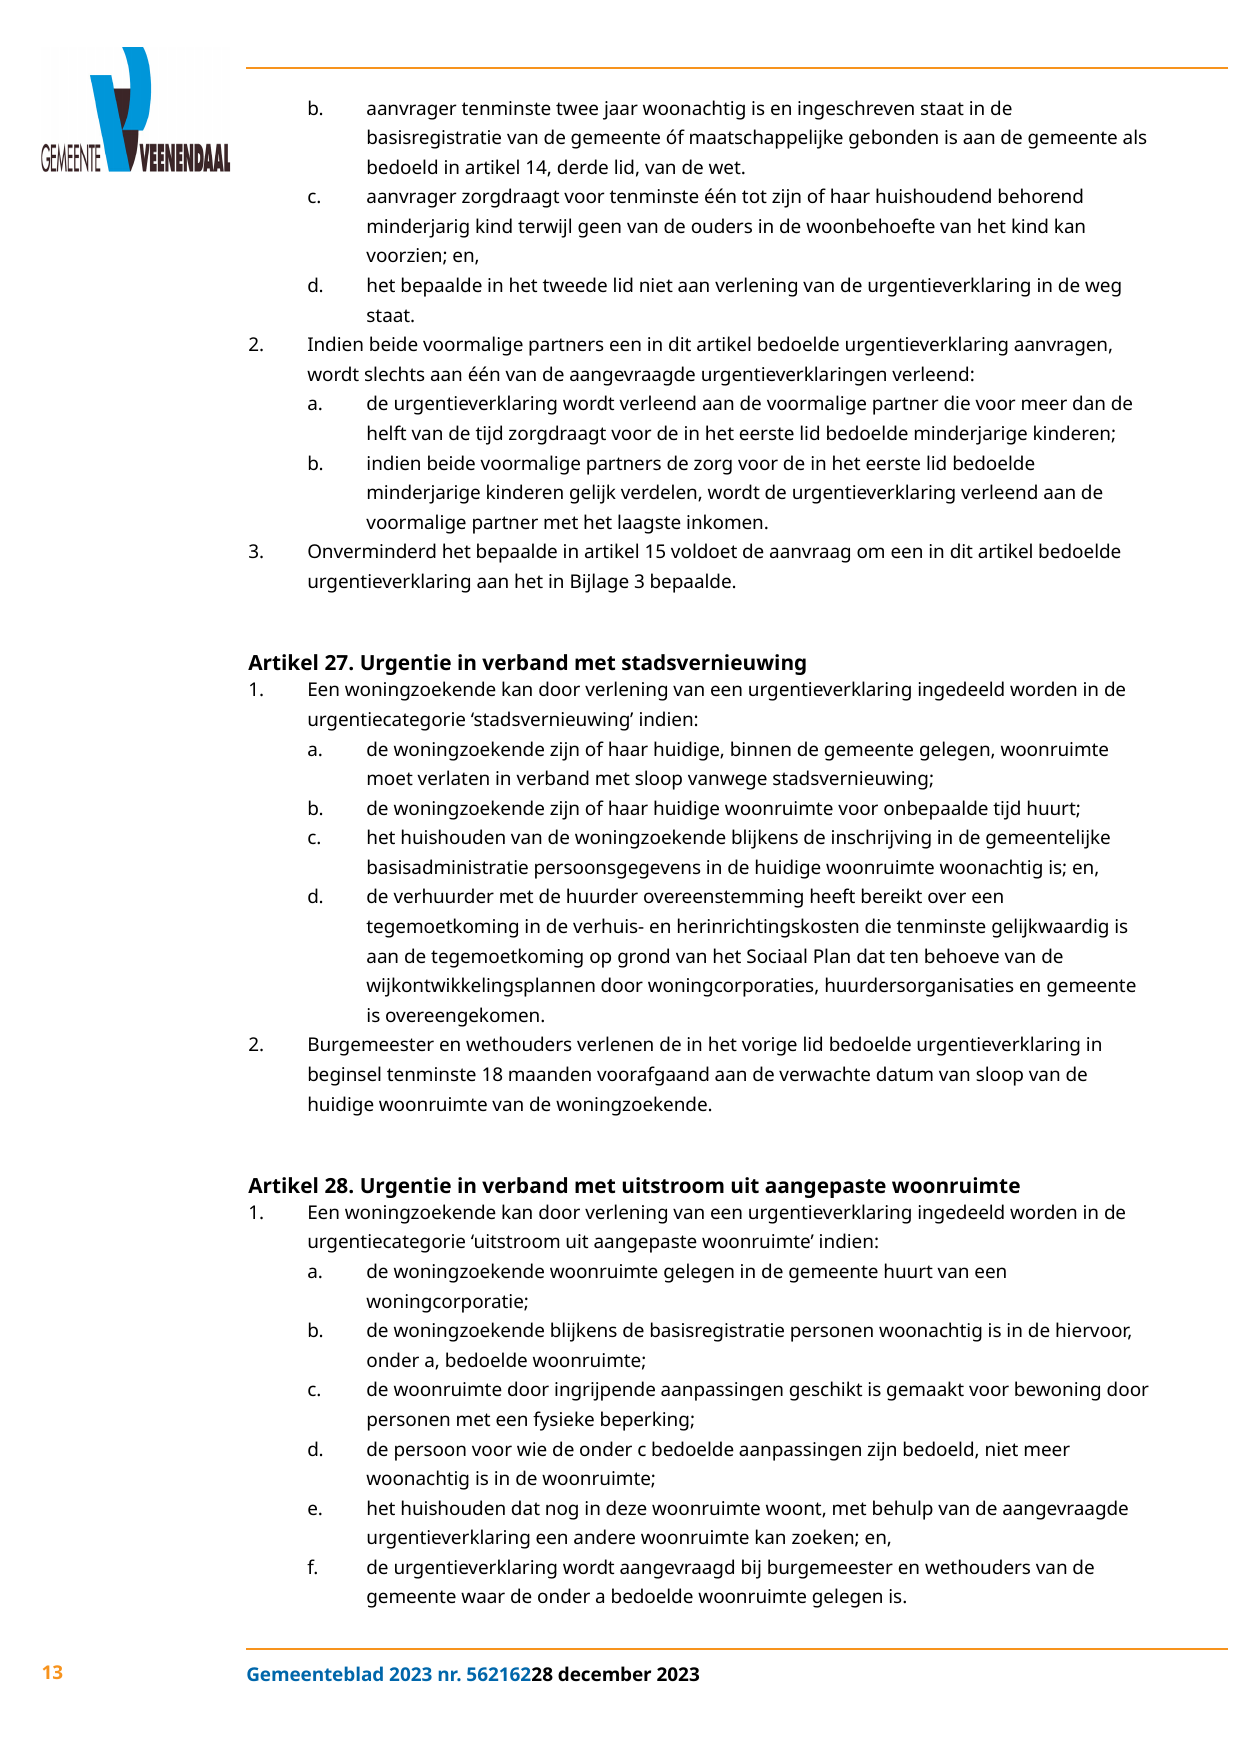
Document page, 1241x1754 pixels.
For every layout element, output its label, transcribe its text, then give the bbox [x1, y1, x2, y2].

picture [41, 47, 130, 172]
list aanvrager tenminste twee jaar woonachtig is en ingeschreven staat in de basisregistratie van de gemeente óf maatschappelijke gebonden is aan de gemeente als bedoeld in artikel 14, derde lid, van de wet. [307, 95, 1152, 180]
list de urgentieverklaring wordt verleend aan de voormalige partner die voor meer dan de helft van de tijd zorgdraagt voor de in het eerste lid bedoelde minderjarige kinderen; [307, 391, 1152, 446]
picture [123, 47, 231, 172]
list Burgemeester en wethouders verlenen de in het vorige lid bedoelde urgentieverklaring in beginsel tenminste 18 maanden voorafgaand aan de verwachte datum van sloop van de huidige woonruimte van de woningzoekende. [248, 1032, 1152, 1116]
list aanvrager zorgdraagt voor tenminste één tot zijn of haar huishoudend behorend minderjarig kind terwijl geen van de ouders in de woonbehoefte van het kind kan voorzien; en, [307, 183, 1152, 268]
list de woningzoekende woonruimte gelegen in de gemeente huurt van een woningcorporatie; [307, 1258, 1152, 1314]
list indien beide voormalige partners de zorg voor de in het eerste lid bedoelde minderjarige kinderen gelijk verdelen, wordt de urgentieverklaring verleend aan de voormalige partner met het laagste inkomen. [307, 450, 1152, 535]
list Indien beide voormalige partners een in dit artikel bedoelde urgentieverklaring aanvragen, wordt slechts aan één van de aangevraagde urgentieverklaringen verleend: [248, 331, 1152, 387]
list Een woningzoekende kan door verlening van een urgentieverklaring ingedeeld worden in de urgentiecategorie ‘stadsvernieuwing’ indien: [248, 677, 1152, 732]
list de woningzoekende zijn of haar huidige woonruimte voor onbepaalde tijd huurt; [307, 795, 1152, 821]
list de urgentieverklaring wordt aangevraagd bij burgemeester en wethouders van de gemeente waar de onder a bedoelde woonruimte gelegen is. [307, 1554, 1152, 1609]
list de woningzoekende blijkens de basisregistratie personen woonachtig is in de hiervoor, onder a, bedoelde woonruimte; [307, 1317, 1152, 1373]
list het huishouden dat nog in deze woonruimte woont, met behulp van de aangevraagde urgentieverklaring een andere woonruimte kan zoeken; en, [307, 1495, 1152, 1550]
list het bepaalde in het tweede lid niet aan verlening van de urgentieverklaring in de weg staat. [307, 272, 1152, 328]
list de verhuurder met de huurder overeenstemming heeft bereikt over een tegemoetkoming in de verhuis- en herinrichtingskosten die tenminste gelijkwaardig is aan de tegemoetkoming op grond van het Sociaal Plan dat ten behoeve van de wijkontwikkelingsplannen door woningcorporaties, huurdersorganisaties en gemeente is overeengekomen. [307, 884, 1152, 1028]
list Een woningzoekende kan door verlening van een urgentieverklaring ingedeeld worden in de urgentiecategorie ‘uitstroom uit aangepaste woonruimte’ indien: [248, 1199, 1152, 1254]
list de woonruimte door ingrijpende aanpassingen geschikt is gemaakt voor bewoning door personen met een fysieke beperking; [307, 1377, 1152, 1432]
text Artikel 28. Urgentie in verband met uitstroom uit aangepaste woonruimte [248, 1171, 1152, 1199]
list Onverminderd het bepaalde in artikel 15 voldoet de aanvraag om een in dit artikel bedoelde urgentieverklaring aan het in Bijlage 3 bepaalde. [248, 538, 1152, 594]
list de woningzoekende zijn of haar huidige, binnen de gemeente gelegen, woonruimte moet verlaten in verband met sloop vanwege stadsvernieuwing; [307, 736, 1152, 791]
list het huishouden van de woningzoekende blijkens de inschrijving in de gemeentelijke basisadministratie persoonsgegevens in de huidige woonruimte woonachtig is; en, [307, 824, 1152, 880]
text Artikel 27. Urgentie in verband met stadsvernieuwing [248, 648, 1152, 677]
list de persoon voor wie de onder c bedoelde aanpassingen zijn bedoeld, niet meer woonachtig is in de woonruimte; [307, 1436, 1152, 1491]
